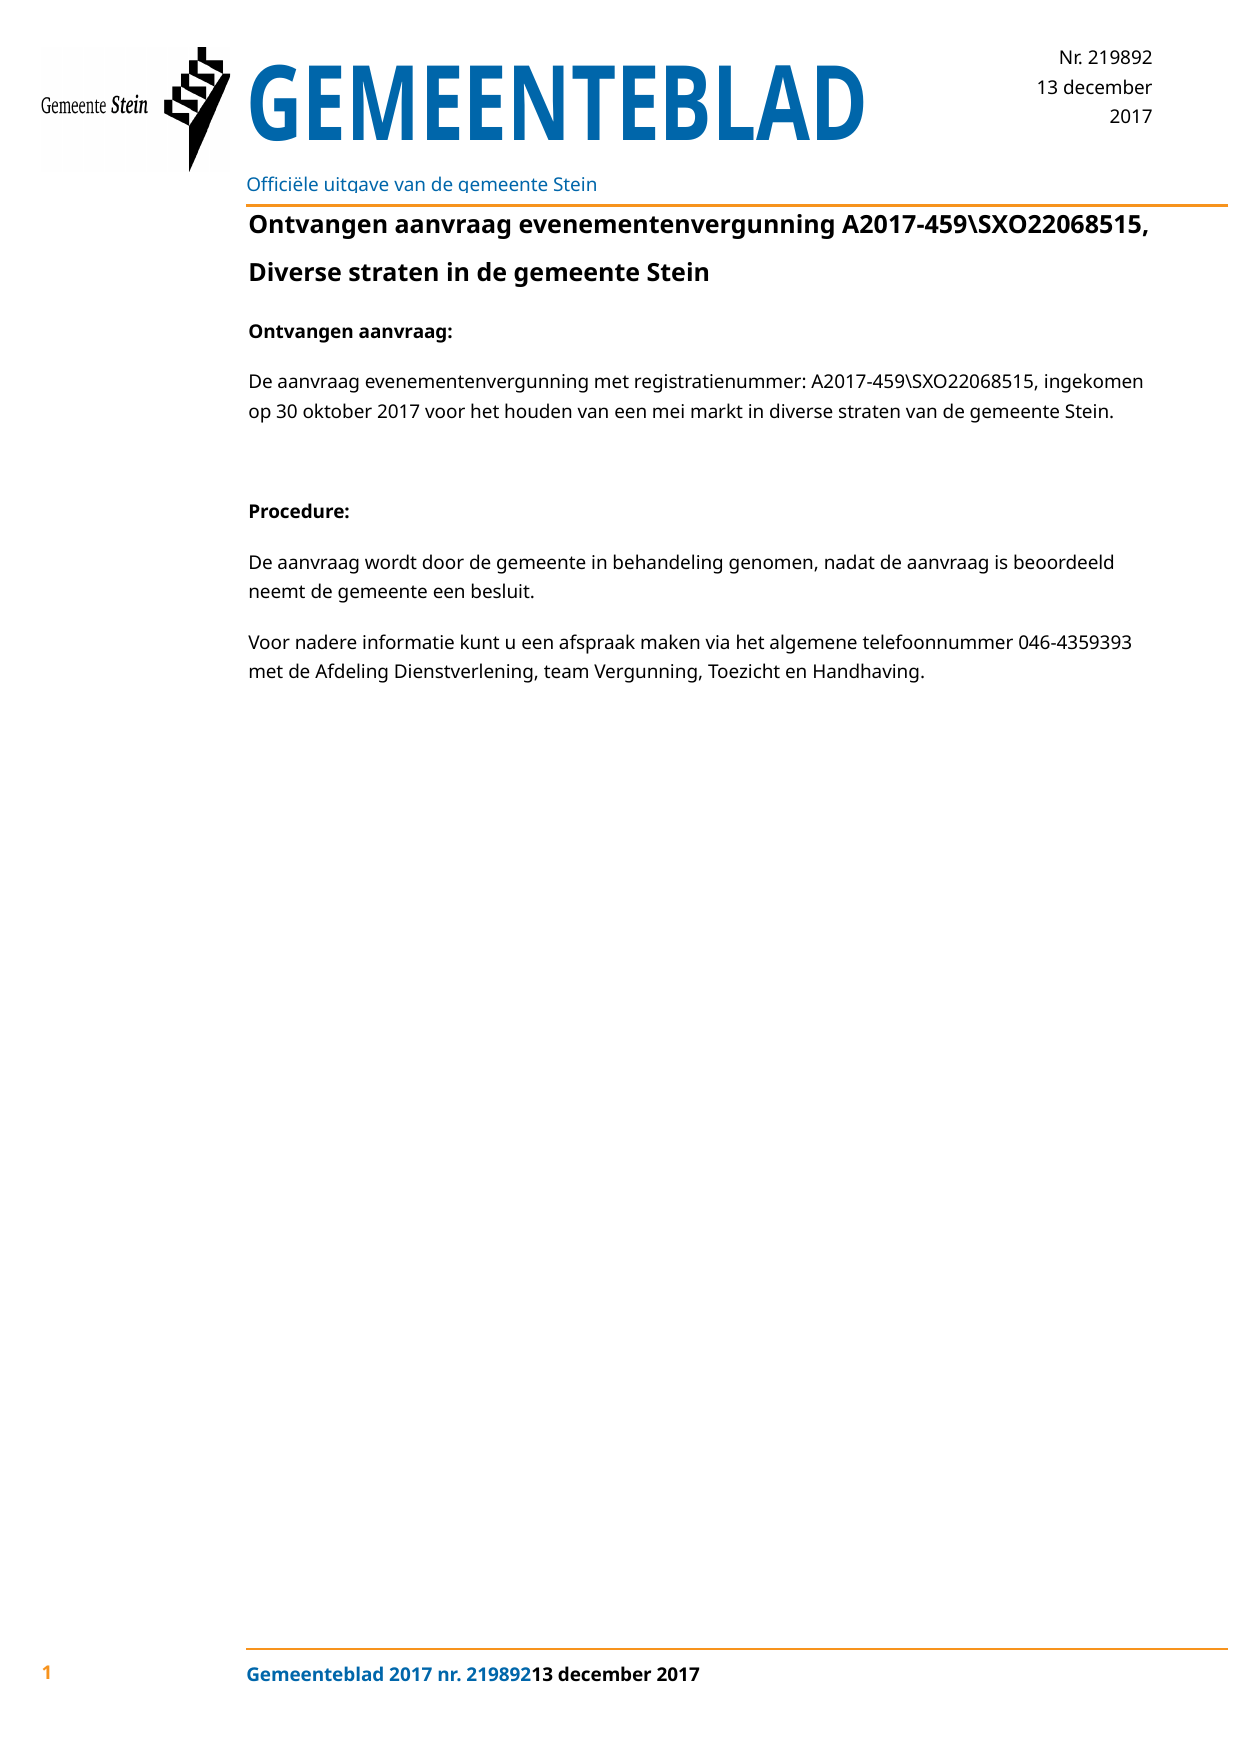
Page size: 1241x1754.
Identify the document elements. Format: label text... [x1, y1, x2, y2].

text De aanvraag evenementenvergunning met registratienummer: A2017-459\SXO22068515, ingekomen op 30 oktober 2017 voor het houden van een mei markt in diverse straten van de gemeente Stein. [248, 368, 1152, 424]
text Procedure: [248, 499, 1152, 524]
text De aanvraag wordt door de gemeente in behandeling genomen, nadat de aanvraag is beoordeeld neemt de gemeente een besluit. [248, 549, 1152, 604]
text Ontvangen aanvraag: [248, 318, 1152, 344]
text Ontvangen aanvraag evenementenvergunning A2017-459\SXO22068515, Diverse straten in de gemeente Stein [248, 207, 1152, 288]
text Voor nadere informatie kunt u een afspraak maken via het algemene telefoonnummer 046-4359393 met de Afdeling Dienstverlening, team Vergunning, Toezicht en Handhaving. [248, 629, 1152, 684]
picture [41, 47, 231, 172]
